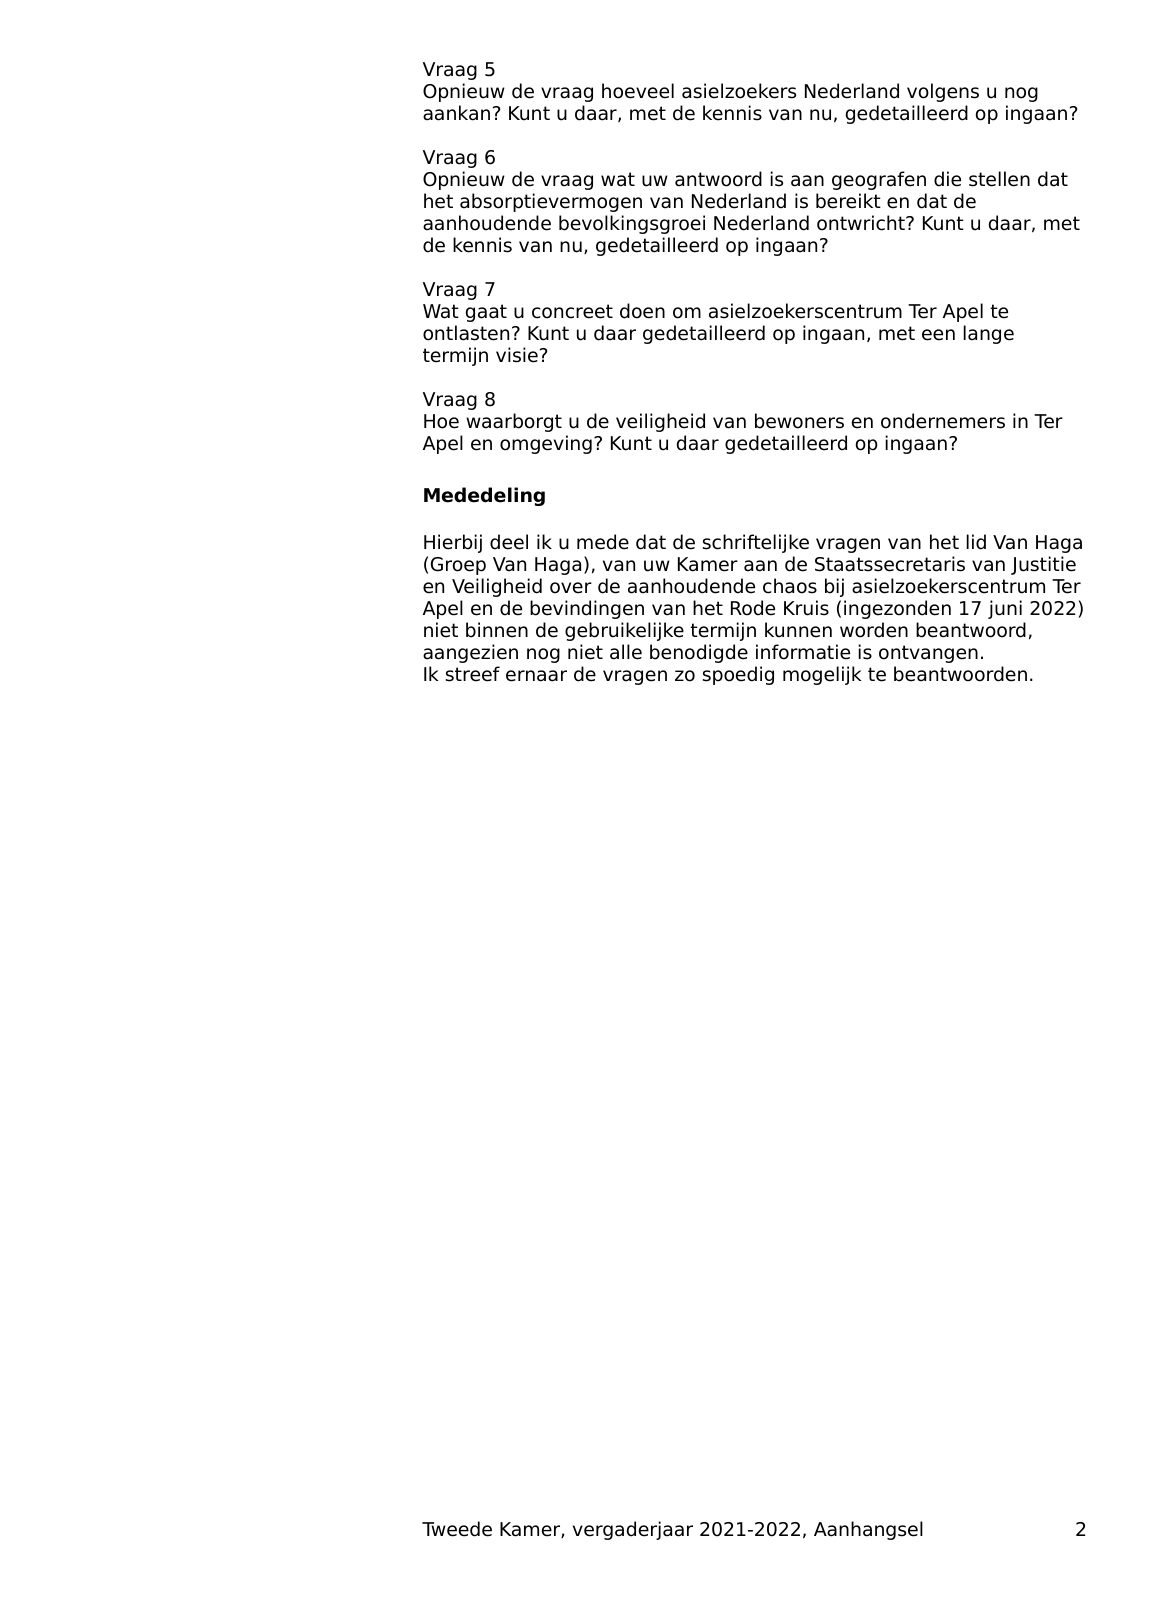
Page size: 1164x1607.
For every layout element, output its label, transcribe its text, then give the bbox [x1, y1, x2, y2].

text Vraag 5 [422, 59, 1087, 81]
text Ik streef ernaar de vragen zo spoedig mogelijk te beantwoorden. [422, 664, 1087, 686]
text Wat gaat u concreet doen om asielzoekerscentrum Ter Apel te ontlasten? Kunt u daar gedetailleerd op ingaan, met een lange termijn visie? [422, 301, 1087, 367]
text Opnieuw de vraag wat uw antwoord is aan geografen die stellen dat het absorptievermogen van Nederland is bereikt en dat de aanhoudende bevolkingsgroei Nederland ontwricht? Kunt u daar, met de kennis van nu, gedetailleerd op ingaan? [422, 169, 1087, 257]
text Hoe waarborgt u de veiligheid van bewoners en ondernemers in Ter Apel en omgeving? Kunt u daar gedetailleerd op ingaan? [422, 411, 1087, 455]
text Opnieuw de vraag hoeveel asielzoekers Nederland volgens u nog aankan? Kunt u daar, met de kennis van nu, gedetailleerd op ingaan? [422, 81, 1087, 125]
text Vraag 8 [422, 389, 1087, 411]
text Hierbij deel ik u mede dat de schriftelijke vragen van het lid Van Haga (Groep Van Haga), van uw Kamer aan de Staatssecretaris van Justitie en Veiligheid over de aanhoudende chaos bij asielzoekerscentrum Ter Apel en de bevindingen van het Rode Kruis (ingezonden 17 juni 2022) niet binnen de gebruikelijke termijn kunnen worden beantwoord, aangezien nog niet alle benodigde informatie is ontvangen. [422, 532, 1087, 664]
text Vraag 6 [422, 147, 1087, 169]
subtitle Mededeling [422, 485, 1087, 507]
text Vraag 7 [422, 279, 1087, 301]
